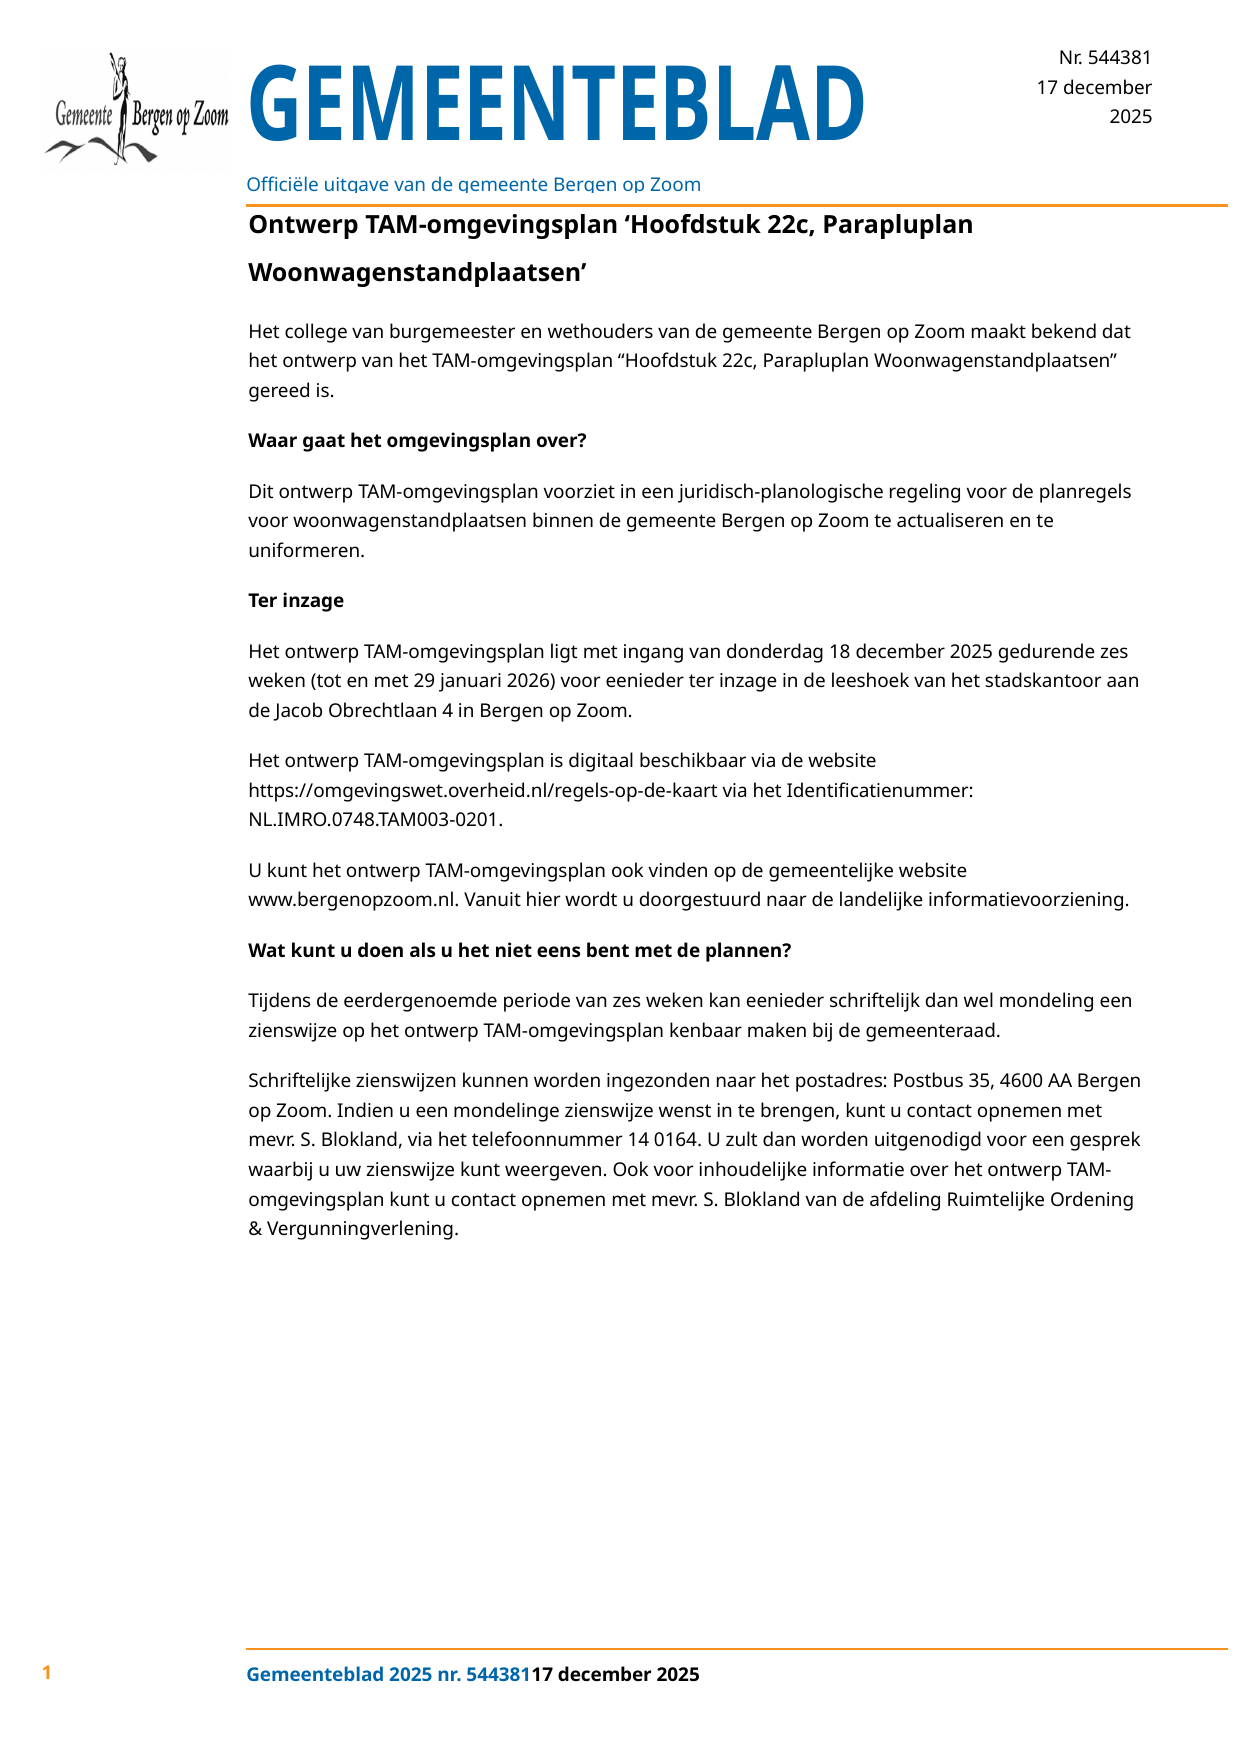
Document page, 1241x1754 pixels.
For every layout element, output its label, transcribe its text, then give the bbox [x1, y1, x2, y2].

text Wat kunt u doen als u het niet eens bent met de plannen? [248, 937, 1152, 963]
text Het ontwerp TAM-omgevingsplan is digitaal beschikbaar via de website https://omgevingswet.overheid.nl/regels-op-de-kaart via het Identificatienummer: NL.IMRO.0748.TAM003-0201. [248, 747, 1152, 832]
text Tijdens de eerdergenoemde periode van zes weken kan eenieder schriftelijk dan wel mondeling een zienswijze op het ontwerp TAM-omgevingsplan kenbaar maken bij de gemeenteraad. [248, 987, 1152, 1043]
text Het college van burgemeester en wethouders van de gemeente Bergen op Zoom maakt bekend dat het ontwerp van het TAM-omgevingsplan “Hoofdstuk 22c, Parapluplan Woonwagenstandplaatsen” gereed is. [248, 318, 1152, 403]
text Waar gaat het omgevingsplan over? [248, 427, 1152, 453]
text Ter inzage [248, 587, 1152, 613]
picture [41, 47, 231, 172]
text Ontwerp TAM-omgevingsplan ‘Hoofdstuk 22c, Parapluplan Woonwagenstandplaatsen’ [248, 207, 1152, 288]
text Het ontwerp TAM-omgevingsplan ligt met ingang van donderdag 18 december 2025 gedurende zes weken (tot en met 29 januari 2026) voor eenieder ter inzage in de leeshoek van het stadskantoor aan de Jacob Obrechtlaan 4 in Bergen op Zoom. [248, 638, 1152, 723]
text Dit ontwerp TAM-omgevingsplan voorziet in een juridisch-planologische regeling voor de planregels voor woonwagenstandplaatsen binnen de gemeente Bergen op Zoom te actualiseren en te uniformeren. [248, 478, 1152, 563]
text Schriftelijke zienswijzen kunnen worden ingezonden naar het postadres: Postbus 35, 4600 AA Bergen op Zoom. Indien u een mondelinge zienswijze wenst in te brengen, kunt u contact opnemen met mevr. S. Blokland, via het telefoonnummer 14 0164. U zult dan worden uitgenodigd voor een gesprek waarbij u uw zienswijze kunt weergeven. Ook voor inhoudelijke informatie over het ontwerp TAM-omgevingsplan kunt u contact opnemen met mevr. S. Blokland van de afdeling Ruimtelijke Ordening & Vergunningverlening. [248, 1067, 1152, 1241]
text U kunt het ontwerp TAM-omgevingsplan ook vinden op de gemeentelijke website www.bergenopzoom.nl. Vanuit hier wordt u doorgestuurd naar de landelijke informatievoorziening. [248, 857, 1152, 912]
